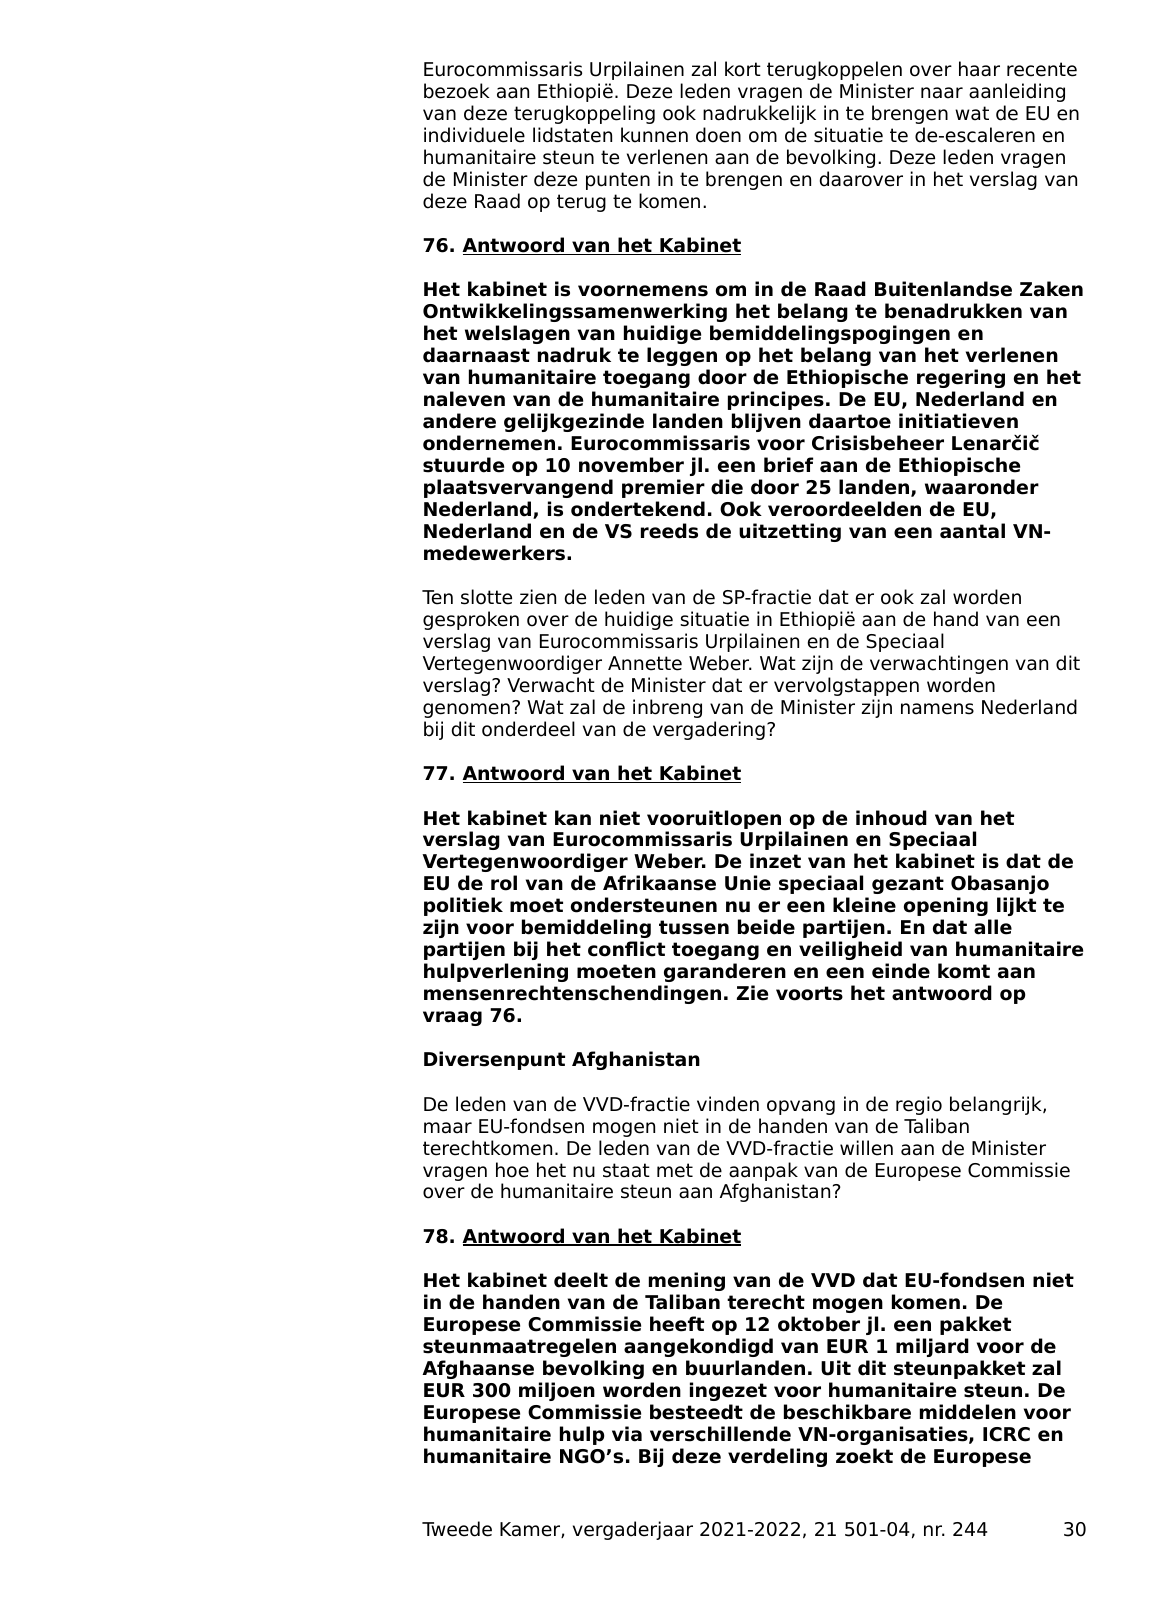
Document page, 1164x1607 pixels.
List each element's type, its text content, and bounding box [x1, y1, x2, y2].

text Eurocommissaris Urpilainen zal kort terugkoppelen over haar recente bezoek aan Ethiopië. Deze leden vragen de Minister naar aanleiding van deze terugkoppeling ook nadrukkelijk in te brengen wat de EU en individuele lidstaten kunnen doen om de situatie te de-escaleren en humanitaire steun te verlenen aan de bevolking. Deze leden vragen de Minister deze punten in te brengen en daarover in het verslag van deze Raad op terug te komen. [422, 59, 1087, 213]
text Het kabinet kan niet vooruitlopen op de inhoud van het verslag van Eurocommissaris Urpilainen en Speciaal Vertegenwoordiger Weber. De inzet van het kabinet is dat de EU de rol van de Afrikaanse Unie speciaal gezant Obasanjo politiek moet ondersteunen nu er een kleine opening lijkt te zijn voor bemiddeling tussen beide partijen. En dat alle partijen bij het conflict toegang en veiligheid van humanitaire hulpverlening moeten garanderen en een einde komt aan mensenrechtenschendingen. Zie voorts het antwoord op vraag 76. [422, 807, 1087, 1027]
text Ten slotte zien de leden van de SP-fractie dat er ook zal worden gesproken over de huidige situatie in Ethiopië aan de hand van een verslag van Eurocommissaris Urpilainen en de Speciaal Vertegenwoordiger Annette Weber. Wat zijn de verwachtingen van dit verslag? Verwacht de Minister dat er vervolgstappen worden genomen? Wat zal de inbreng van de Minister zijn namens Nederland bij dit onderdeel van de vergadering? [422, 587, 1087, 741]
subtitle 77. Antwoord van het Kabinet [422, 763, 1087, 785]
subtitle Diversenpunt Afghanistan [422, 1049, 1087, 1071]
text Het kabinet is voornemens om in de Raad Buitenlandse Zaken Ontwikkelingssamenwerking het belang te benadrukken van het welslagen van huidige bemiddelingspogingen en daarnaast nadruk te leggen op het belang van het verlenen van humanitaire toegang door de Ethiopische regering en het naleven van de humanitaire principes. De EU, Nederland en andere gelijkgezinde landen blijven daartoe initiatieven ondernemen. Eurocommissaris voor Crisisbeheer Lenarčič stuurde op 10 november jl. een brief aan de Ethiopische plaatsvervangend premier die door 25 landen, waaronder Nederland, is ondertekend. Ook veroordeelden de EU, Nederland en de VS reeds de uitzetting van een aantal VN-medewerkers. [422, 279, 1087, 565]
subtitle 78. Antwoord van het Kabinet [422, 1226, 1087, 1248]
text Het kabinet deelt de mening van de VVD dat EU-fondsen niet in de handen van de Taliban terecht mogen komen. De Europese Commissie heeft op 12 oktober jl. een pakket steunmaatregelen aangekondigd van EUR 1 miljard voor de Afghaanse bevolking en buurlanden. Uit dit steunpakket zal EUR 300 miljoen worden ingezet voor humanitaire steun. De Europese Commissie besteedt de beschikbare middelen voor humanitaire hulp via verschillende VN-organisaties, ICRC en humanitaire NGO’s. Bij deze verdeling zoekt de Europese [422, 1270, 1087, 1468]
subtitle 76. Antwoord van het Kabinet [422, 235, 1087, 257]
text De leden van de VVD-fractie vinden opvang in de regio belangrijk, maar EU-fondsen mogen niet in de handen van de Taliban terechtkomen. De leden van de VVD-fractie willen aan de Minister vragen hoe het nu staat met de aanpak van de Europese Commissie over de humanitaire steun aan Afghanistan? [422, 1093, 1087, 1203]
